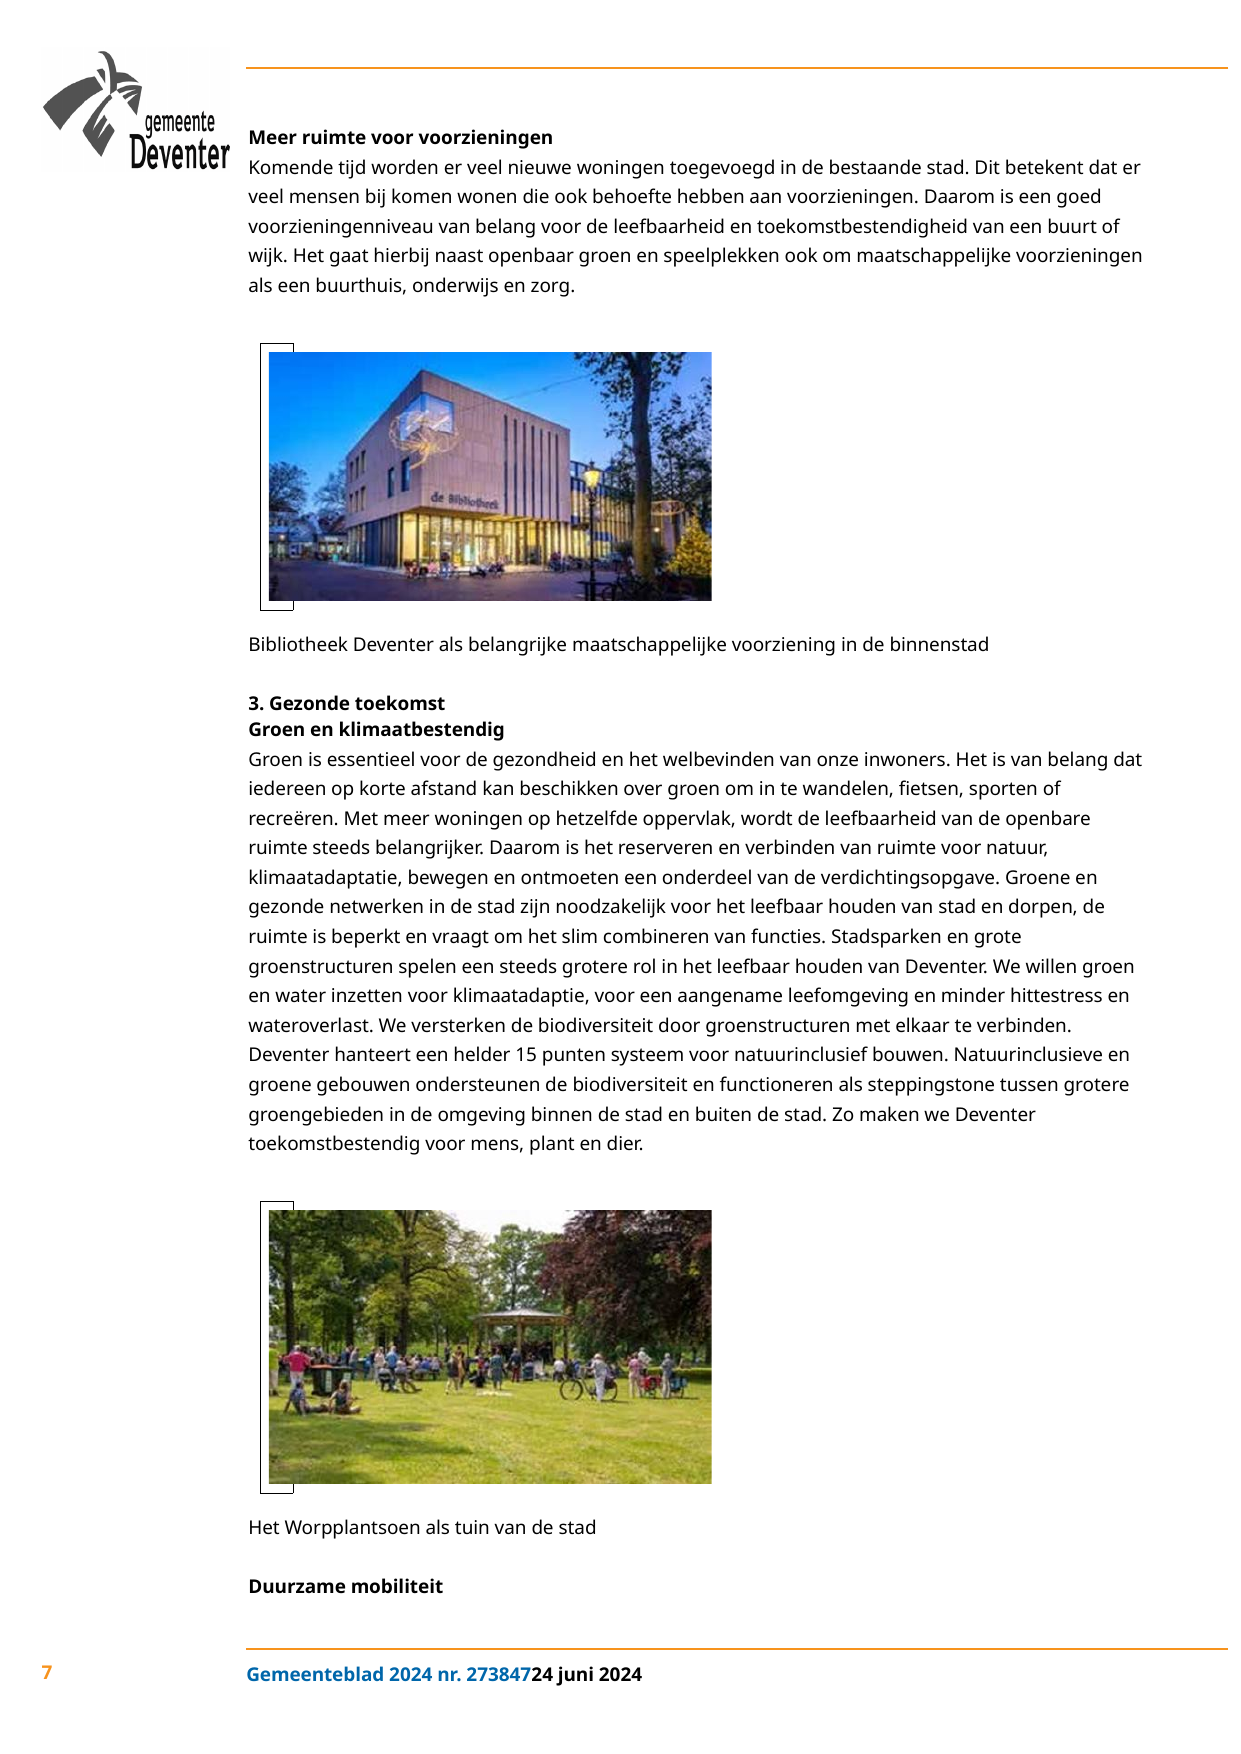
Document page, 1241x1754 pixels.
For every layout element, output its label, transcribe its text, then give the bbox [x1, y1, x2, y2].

text Duurzame mobiliteit [248, 1573, 1152, 1599]
text Komende tijd worden er veel nieuwe woningen toegevoegd in de bestaande stad. Dit betekent dat er veel mensen bij komen wonen die ook behoefte hebben aan voorzieningen. Daarom is een goed voorzieningenniveau van belang voor de leefbaarheid en toekomstbestendigheid van een buurt of wijk. Het gaat hierbij naast openbaar groen en speelplekken ook om maatschappelijke voorzieningen als een buurthuis, onderwijs en zorg. [248, 154, 1152, 298]
text Groen is essentieel voor de gezondheid en het welbevinden van onze inwoners. Het is van belang dat iedereen op korte afstand kan beschikken over groen om in te wandelen, fietsen, sporten of recreëren. Met meer woningen op hetzelfde oppervlak, wordt de leefbaarheid van de openbare ruimte steeds belangrijker. Daarom is het reserveren en verbinden van ruimte voor natuur, klimaatadaptatie, bewegen en ontmoeten een onderdeel van de verdichtingsopgave. Groene en gezonde netwerken in de stad zijn noodzakelijk voor het leefbaar houden van stad en dorpen, de ruimte is beperkt en vraagt om het slim combineren van functies. Stadsparken en grote groenstructuren spelen een steeds grotere rol in het leefbaar houden van Deventer. We willen groen en water inzetten voor klimaatadaptie, voor een aangename leefomgeving en minder hittestress en wateroverlast. We versterken de biodiversiteit door groenstructuren met elkaar te verbinden. Deventer hanteert een helder 15 punten systeem voor natuurinclusief bouwen. Natuurinclusieve en groene gebouwen ondersteunen de biodiversiteit en functioneren als steppingstone tussen grotere groengebieden in de omgeving binnen de stad en buiten de stad. Zo maken we Deventer toekomstbestendig voor mens, plant en dier. [248, 746, 1152, 1156]
picture [268, 1210, 712, 1484]
text Meer ruimte voor voorzieningen [248, 124, 1152, 150]
text Bibliotheek Deventer als belangrijke maatschappelijke voorziening in de binnenstad [248, 631, 1152, 657]
text Groen en klimaatbestendig [248, 716, 1152, 742]
text Het Worpplantsoen als tuin van de stad [248, 1514, 1152, 1540]
text 3. Gezonde toekomst [248, 690, 1152, 716]
picture [268, 352, 712, 601]
picture [41, 47, 231, 172]
